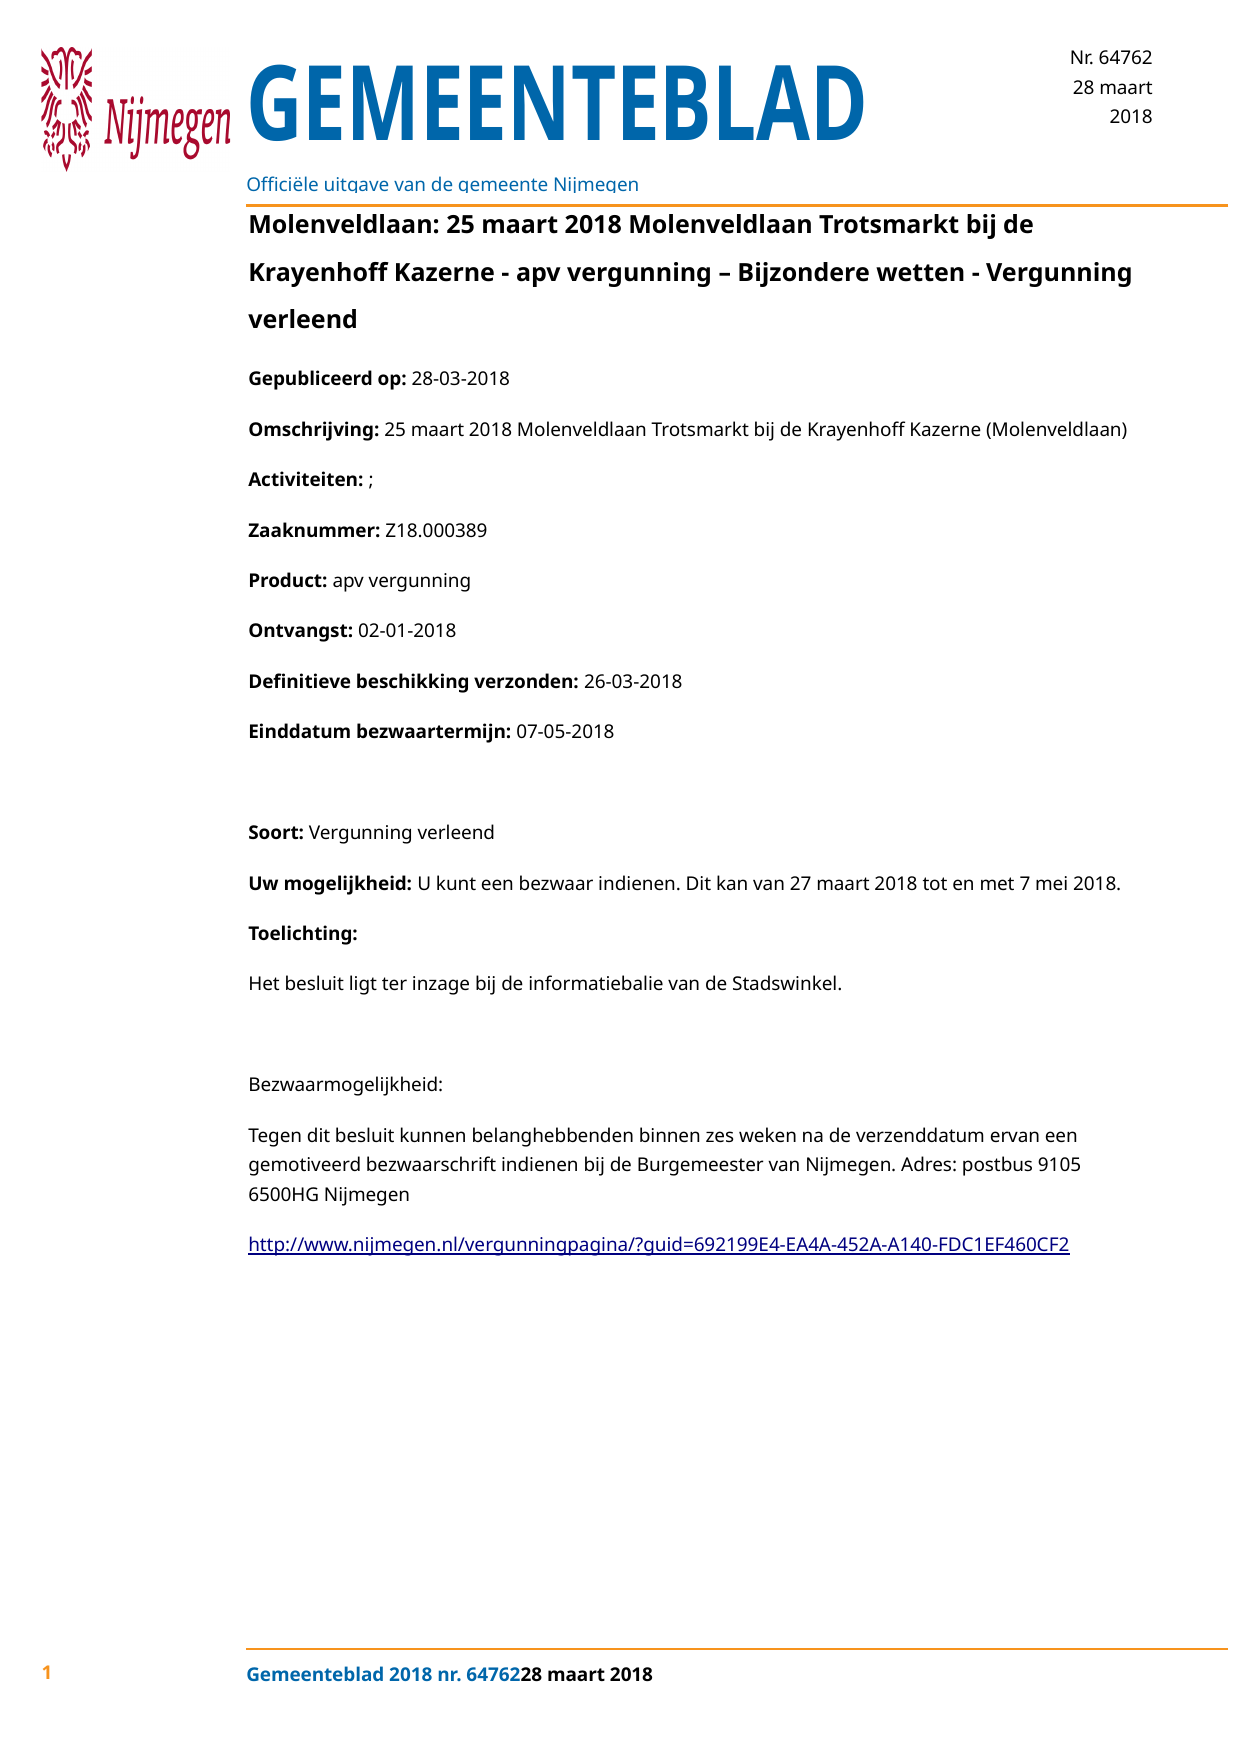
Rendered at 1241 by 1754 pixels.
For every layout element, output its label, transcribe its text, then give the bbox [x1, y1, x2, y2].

text Omschrijving: 25 maart 2018 Molenveldlaan Trotsmarkt bij de Krayenhoff Kazerne (Molenveldlaan) [248, 416, 1152, 442]
text Soort: Vergunning verleend [248, 819, 1152, 845]
text Einddatum bezwaartermijn: 07-05-2018 [248, 718, 1152, 744]
picture [41, 47, 231, 172]
text Het besluit ligt ter inzage bij de informatiebalie van de Stadswinkel. [248, 971, 1152, 996]
text Toelichting: [248, 920, 1152, 946]
text Definitieve beschikking verzonden: 26-03-2018 [248, 668, 1152, 694]
text http://www.nijmegen.nl/vergunningpagina/?guid=692199E4-EA4A-452A-A140-FDC1EF460CF2 [248, 1231, 1152, 1257]
text Ontvangst: 02-01-2018 [248, 618, 1152, 643]
text Product: apv vergunning [248, 567, 1152, 593]
text Bezwaarmogelijkheid: [248, 1071, 1152, 1097]
text Tegen dit besluit kunnen belanghebbenden binnen zes weken na de verzenddatum ervan een gemotiveerd bezwaarschrift indienen bij de Burgemeester van Nijmegen. Adres: postbus 9105 6500HG Nijmegen [248, 1122, 1152, 1207]
text Uw mogelijkheid: U kunt een bezwaar indienen. Dit kan van 27 maart 2018 tot en met 7 mei 2018. [248, 870, 1152, 895]
text Activiteiten: ; [248, 466, 1152, 492]
text Zaaknummer: Z18.000389 [248, 517, 1152, 542]
text Gepubliceerd op: 28-03-2018 [248, 366, 1152, 391]
text Molenveldlaan: 25 maart 2018 Molenveldlaan Trotsmarkt bij de Krayenhoff Kazerne - apv vergunning – Bijzondere wetten - Vergunning verleend [248, 207, 1152, 336]
